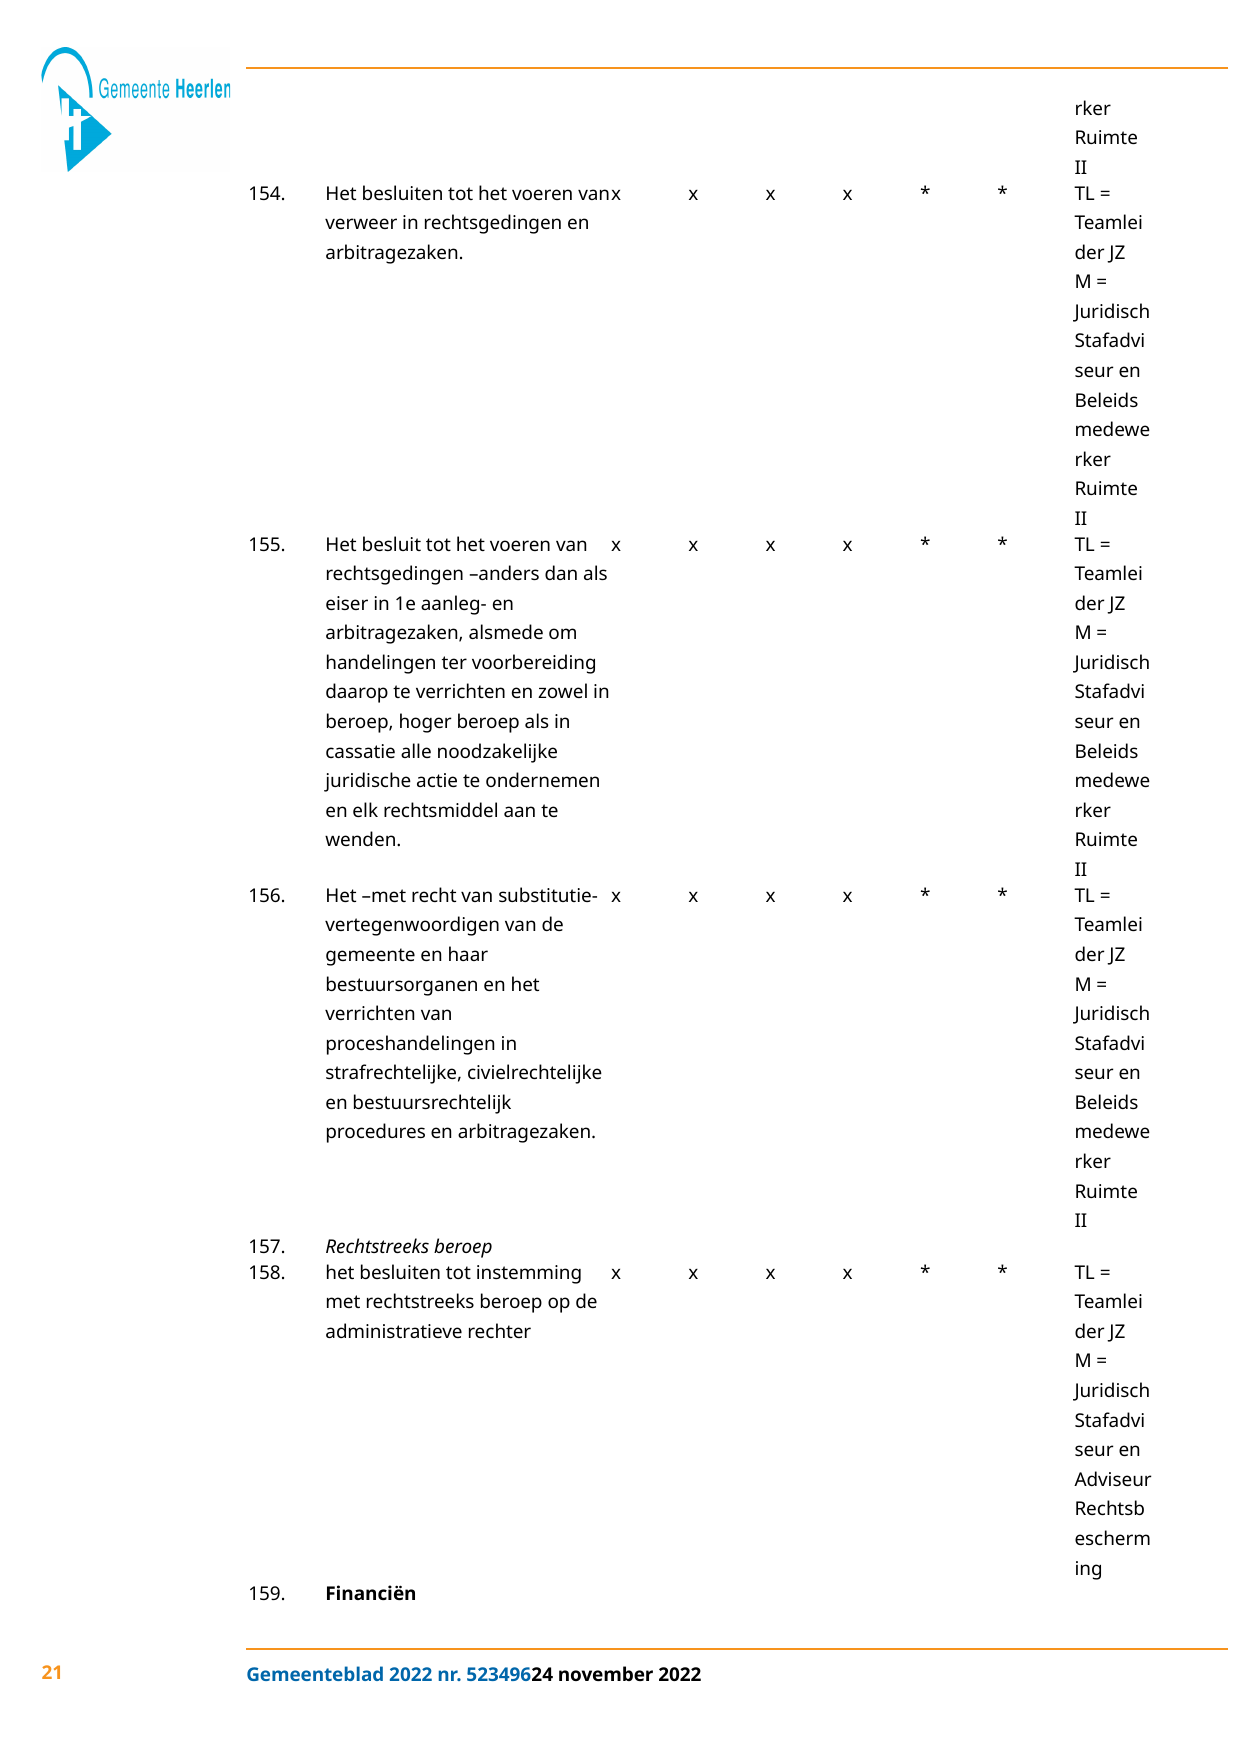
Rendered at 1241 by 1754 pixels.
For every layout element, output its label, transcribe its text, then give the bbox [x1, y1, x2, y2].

table_cell x [611, 180, 688, 531]
table_cell [248, 1259, 325, 1580]
table_cell [611, 1580, 688, 1606]
table_cell [765, 1580, 842, 1606]
table_cell * [920, 882, 997, 1233]
table_cell TL = Teamleider JZ M = Juridisch Stafadviseur en Beleidsmedewerker Ruimte II [1074, 531, 1152, 882]
table_cell x [688, 531, 765, 882]
table_cell TL = Teamleider JZ M = Juridisch Stafadviseur en Beleidsmedewerker Ruimte II [1074, 180, 1152, 531]
table_cell [248, 882, 325, 1233]
table_cell * [920, 531, 997, 882]
table_cell [611, 95, 688, 180]
table_cell Het besluiten tot het voeren van verweer in rechtsgedingen en arbitragezaken. [325, 180, 611, 531]
table_cell [1074, 1580, 1152, 1606]
table_cell x [611, 882, 688, 1233]
table_cell [688, 95, 765, 180]
table_cell Financiën [325, 1580, 611, 1606]
table_cell * [997, 180, 1074, 531]
table_cell x [611, 1259, 688, 1580]
table_cell [920, 95, 997, 180]
table_cell [325, 95, 611, 180]
table_cell [997, 1580, 1074, 1606]
table_cell [843, 95, 920, 180]
table_cell [997, 95, 1074, 180]
table_cell x [765, 1259, 842, 1580]
table_cell x [843, 882, 920, 1233]
table_cell x [765, 882, 842, 1233]
table_cell x [765, 531, 842, 882]
table_cell TL = Teamleider JZ M = Juridisch Stafadviseur en Adviseur Rechtsbescherming [1074, 1259, 1152, 1580]
table_cell * [997, 882, 1074, 1233]
table_cell x [843, 531, 920, 882]
table_cell [843, 1580, 920, 1606]
table_cell [765, 95, 842, 180]
table_cell * [920, 180, 997, 531]
table_cell x [765, 180, 842, 531]
table_cell x [688, 882, 765, 1233]
table_cell Het besluit tot het voeren van rechtsgedingen –anders dan als eiser in 1e aanleg- en arbitragezaken, alsmede om handelingen ter voorbereiding daarop te verrichten en zowel in beroep, hoger beroep als in cassatie alle noodzakelijke juridische actie te ondernemen en elk rechtsmiddel aan te wenden. [325, 531, 611, 882]
table_cell het besluiten tot instemming met rechtstreeks beroep op de administratieve rechter [325, 1259, 611, 1580]
picture [41, 47, 59, 70]
table_cell * [997, 1259, 1074, 1580]
picture [41, 47, 231, 172]
table_cell [248, 95, 325, 180]
table_cell [920, 1580, 997, 1606]
table_cell x [688, 1259, 765, 1580]
table_cell x [843, 1259, 920, 1580]
table_cell [248, 531, 325, 882]
table_cell Rechtstreeks beroep [325, 1233, 1152, 1259]
table_cell [248, 1580, 325, 1606]
table_cell rker Ruimte II [1074, 95, 1152, 180]
table_cell * [920, 1259, 997, 1580]
table_cell [688, 1580, 765, 1606]
table_cell x [843, 180, 920, 531]
table_cell [248, 1233, 325, 1259]
table_cell Het –met recht van substitutie- vertegenwoordigen van de gemeente en haar bestuursorganen en het verrichten van proceshandelingen in strafrechtelijke, civielrechtelijke en bestuursrechtelijk procedures en arbitragezaken. [325, 882, 611, 1233]
table_cell x [688, 180, 765, 531]
table_cell TL = Teamleider JZ M = Juridisch Stafadviseur en Beleidsmedewerker Ruimte II [1074, 882, 1152, 1233]
table_cell x [611, 531, 688, 882]
table_cell [248, 180, 325, 531]
table_cell * [997, 531, 1074, 882]
